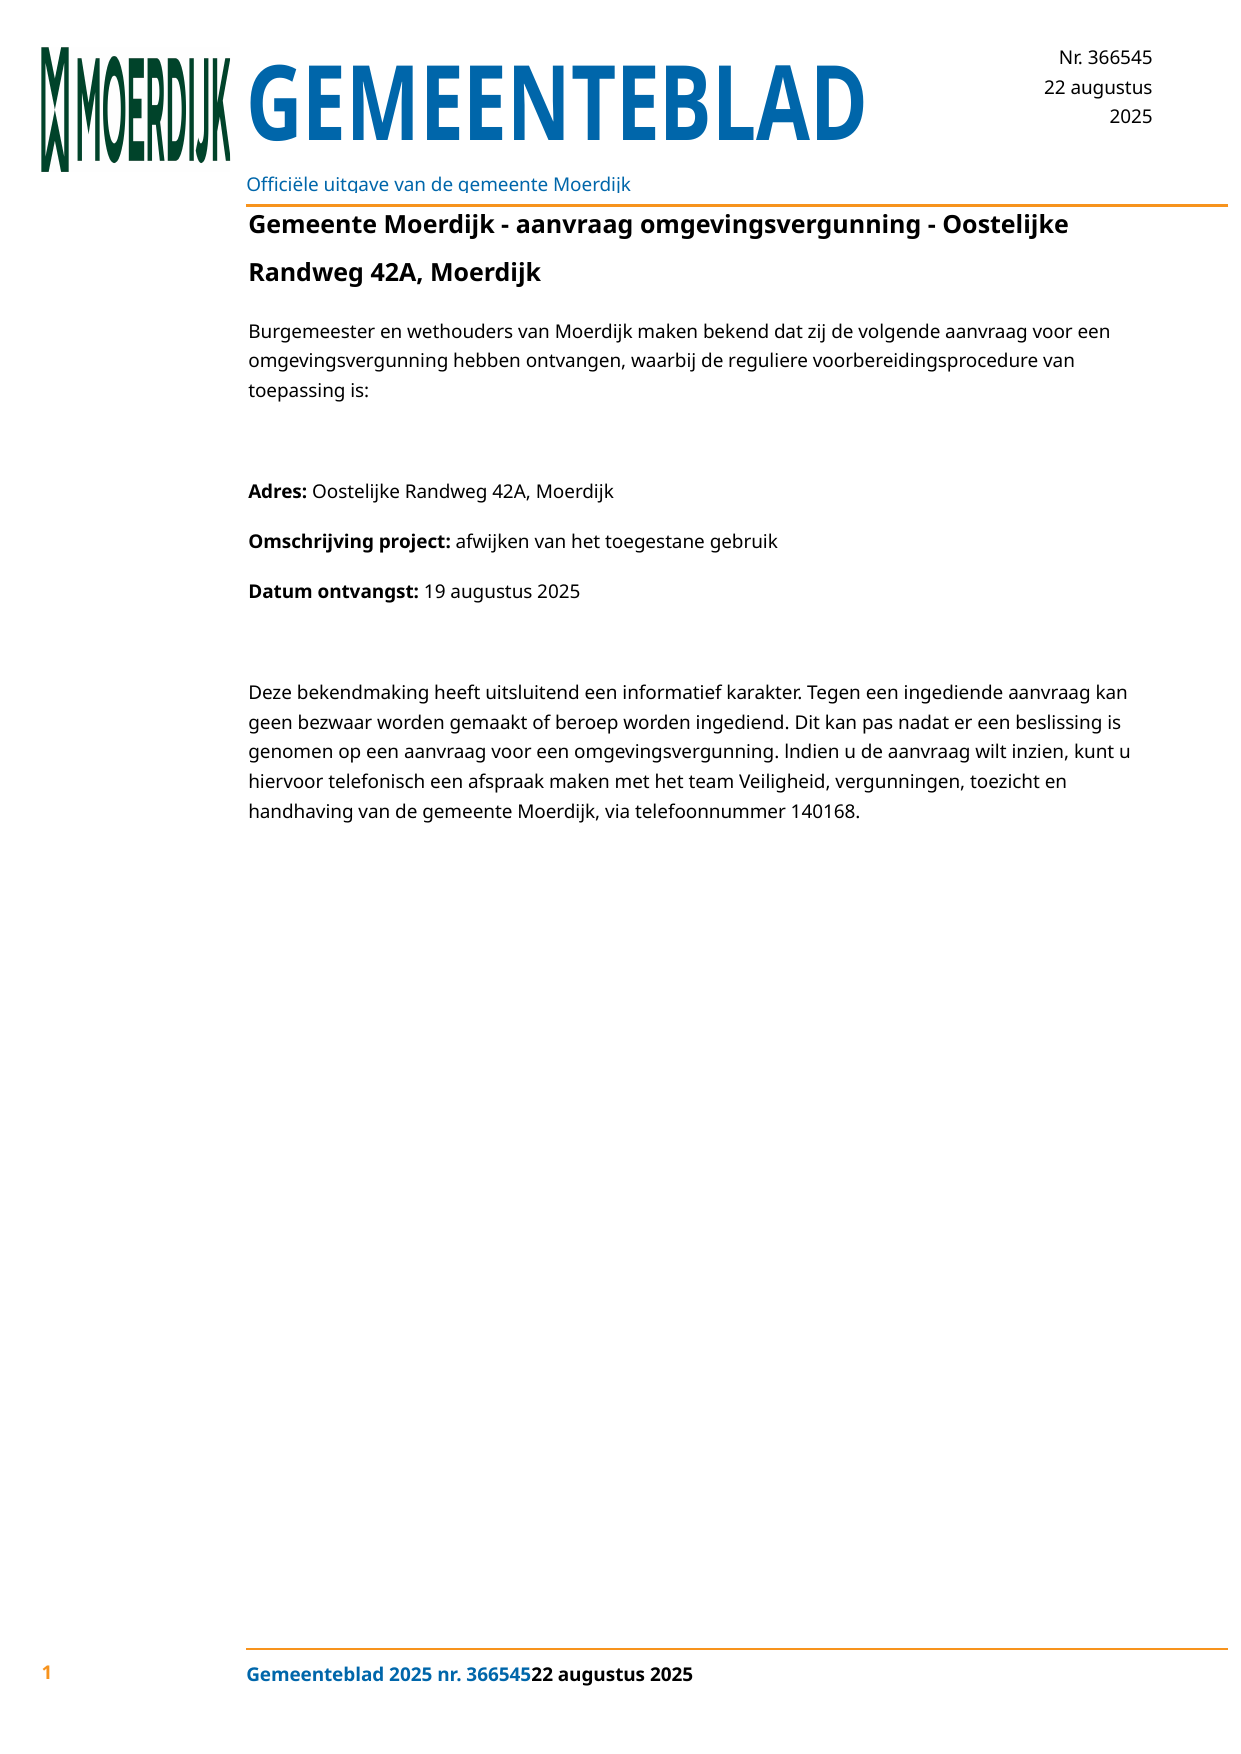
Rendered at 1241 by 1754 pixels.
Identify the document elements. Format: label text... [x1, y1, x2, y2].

text Omschrijving project: afwijken van het toegestane gebruik [248, 528, 1152, 554]
text Gemeente Moerdijk - aanvraag omgevingsvergunning - Oostelijke Randweg 42A, Moerdijk [248, 207, 1152, 288]
text Adres: Oostelijke Randweg 42A, Moerdijk [248, 478, 1152, 504]
text Deze bekendmaking heeft uitsluitend een informatief karakter. Tegen een ingediende aanvraag kan geen bezwaar worden gemaakt of beroep worden ingediend. Dit kan pas nadat er een beslissing is genomen op een aanvraag voor een omgevingsvergunning. lndien u de aanvraag wilt inzien, kunt u hiervoor telefonisch een afspraak maken met het team Veiligheid, vergunningen, toezicht en handhaving van de gemeente Moerdijk, via telefoonnummer 140168. [248, 679, 1152, 824]
text Datum ontvangst: 19 augustus 2025 [248, 579, 1152, 604]
text Burgemeester en wethouders van Moerdijk maken bekend dat zij de volgende aanvraag voor een omgevingsvergunning hebben ontvangen, waarbij de reguliere voorbereidingsprocedure van toepassing is: [248, 318, 1152, 403]
picture [41, 47, 231, 172]
